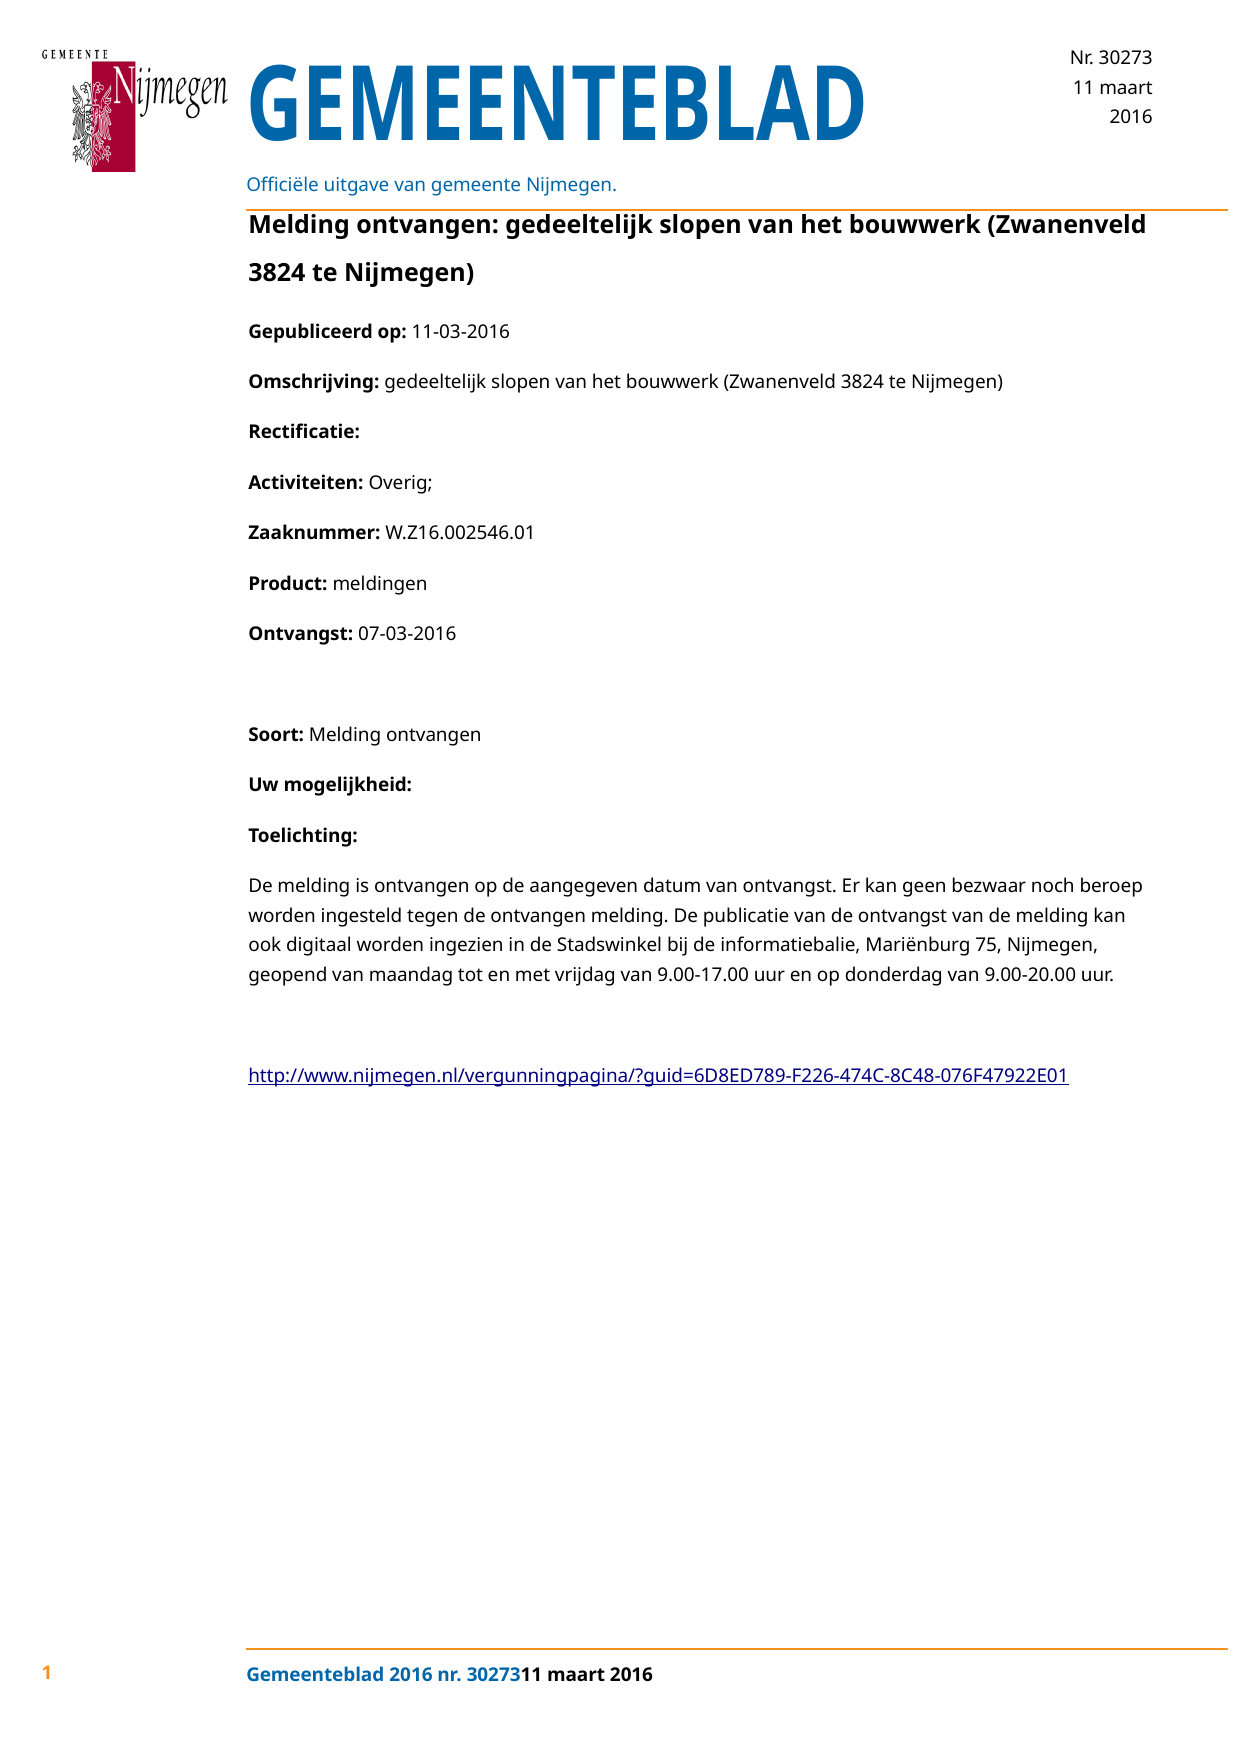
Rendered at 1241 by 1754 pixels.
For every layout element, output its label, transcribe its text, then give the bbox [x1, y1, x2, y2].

text Activiteiten: Overig; [248, 469, 1152, 495]
text Rectificatie: [248, 419, 1152, 444]
text Melding ontvangen: gedeeltelijk slopen van het bouwwerk (Zwanenveld 3824 te Nijmegen) [248, 211, 1152, 288]
text Product: meldingen [248, 570, 1152, 596]
text Omschrijving: gedeeltelijk slopen van het bouwwerk (Zwanenveld 3824 te Nijmegen) [248, 368, 1152, 394]
text De melding is ontvangen op de aangegeven datum van ontvangst. Er kan geen bezwaar noch beroep worden ingesteld tegen de ontvangen melding. De publicatie van de ontvangst van de melding kan ook digitaal worden ingezien in de Stadswinkel bij de informatiebalie, Mariënburg 75, Nijmegen, geopend van maandag tot en met vrijdag van 9.00-17.00 uur en op donderdag van 9.00-20.00 uur. [248, 872, 1152, 987]
picture [41, 47, 231, 172]
text http://www.nijmegen.nl/vergunningpagina/?guid=6D8ED789-F226-474C-8C48-076F47922E01 [248, 1062, 1152, 1088]
text Gepubliceerd op: 11-03-2016 [248, 318, 1152, 344]
text Toelichting: [248, 822, 1152, 848]
text Soort: Melding ontvangen [248, 721, 1152, 747]
text Zaaknummer: W.Z16.002546.01 [248, 519, 1152, 545]
text Ontvangst: 07-03-2016 [248, 620, 1152, 646]
text Uw mogelijkheid: [248, 772, 1152, 797]
